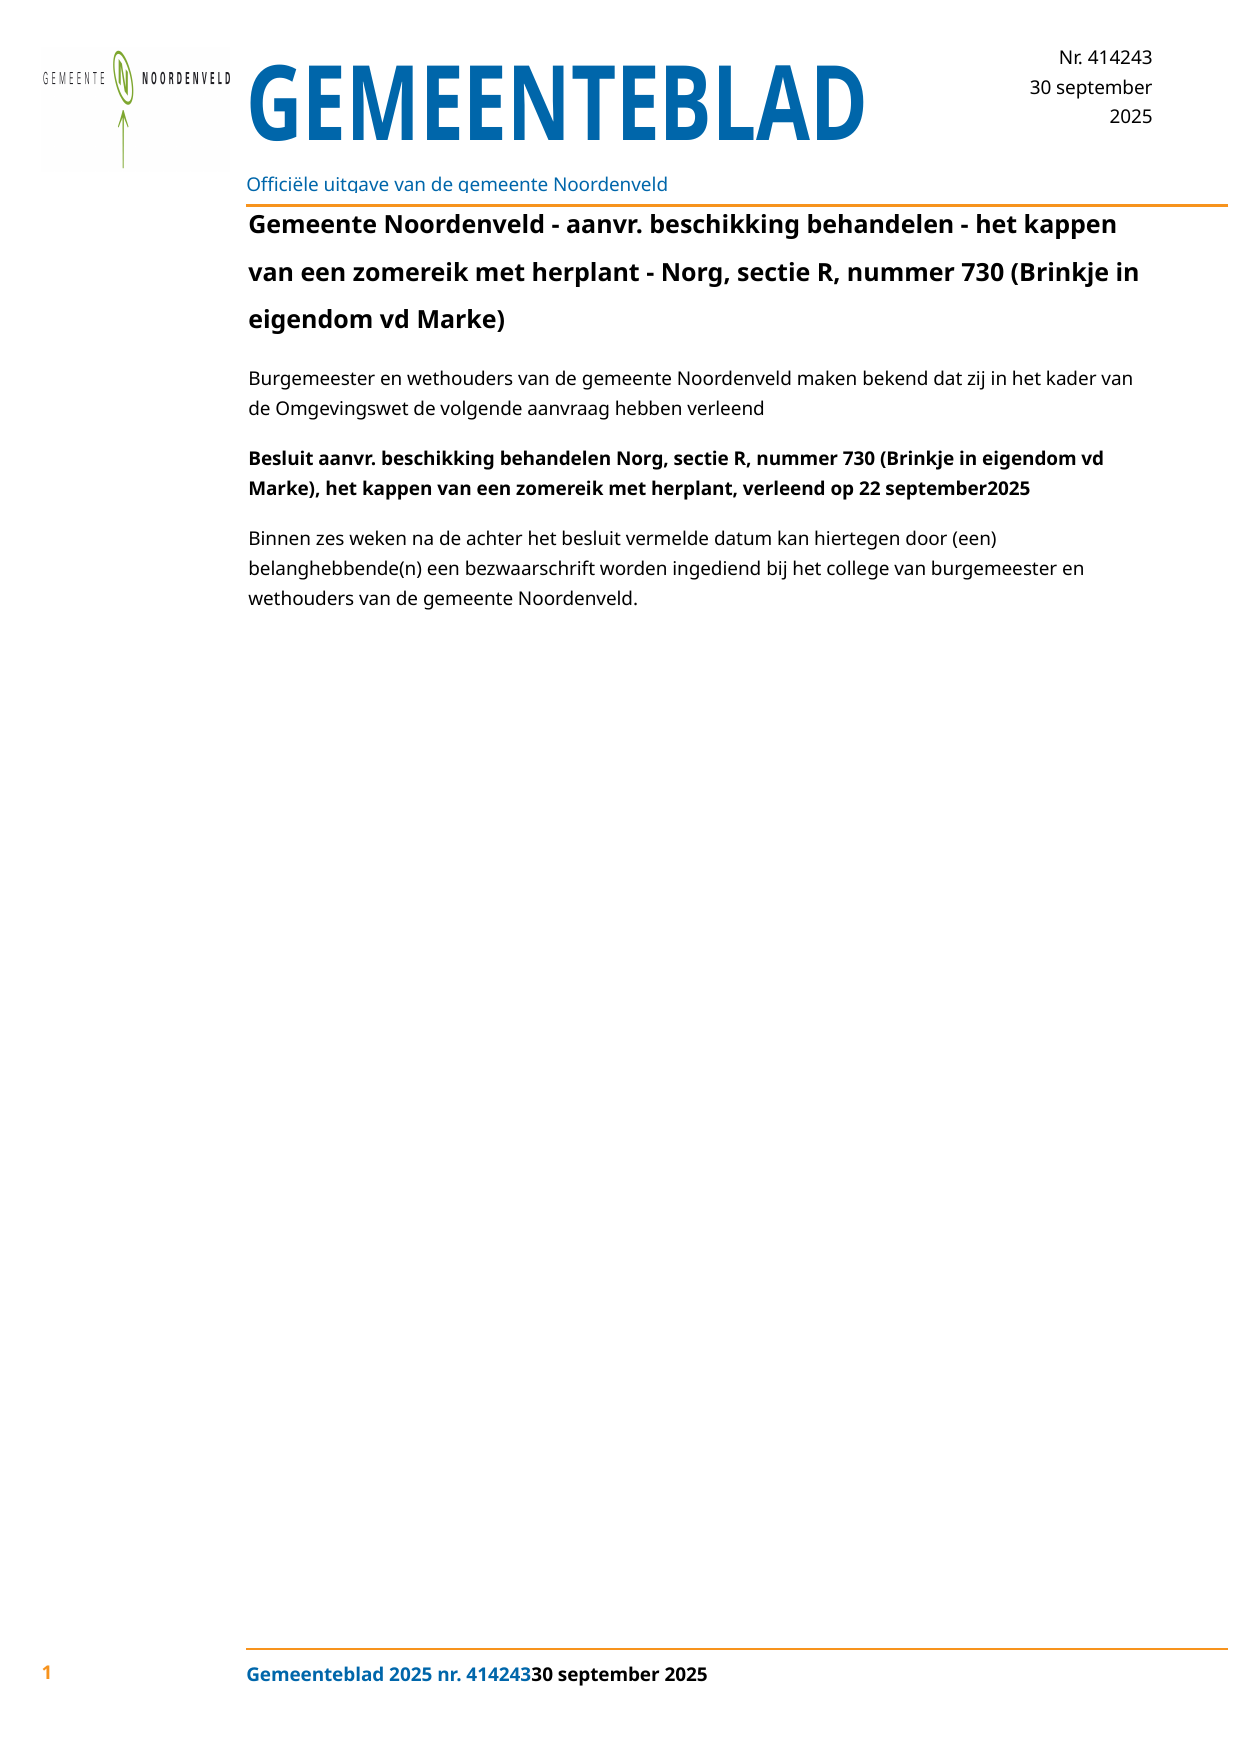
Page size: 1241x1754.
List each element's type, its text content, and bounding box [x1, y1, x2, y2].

text Binnen zes weken na de achter het besluit vermelde datum kan hiertegen door (een) belanghebbende(n) een bezwaarschrift worden ingediend bij het college van burgemeester en wethouders van de gemeente Noordenveld. [248, 526, 1152, 610]
text Burgemeester en wethouders van de gemeente Noordenveld maken bekend dat zij in het kader van de Omgevingswet de volgende aanvraag hebben verleend [248, 366, 1152, 421]
picture [41, 47, 231, 172]
text Besluit aanvr. beschikking behandelen Norg, sectie R, nummer 730 (Brinkje in eigendom vd Marke), het kappen van een zomereik met herplant, verleend op 22 september2025 [248, 446, 1152, 501]
text Gemeente Noordenveld - aanvr. beschikking behandelen - het kappen van een zomereik met herplant - Norg, sectie R, nummer 730 (Brinkje in eigendom vd Marke) [248, 207, 1152, 336]
